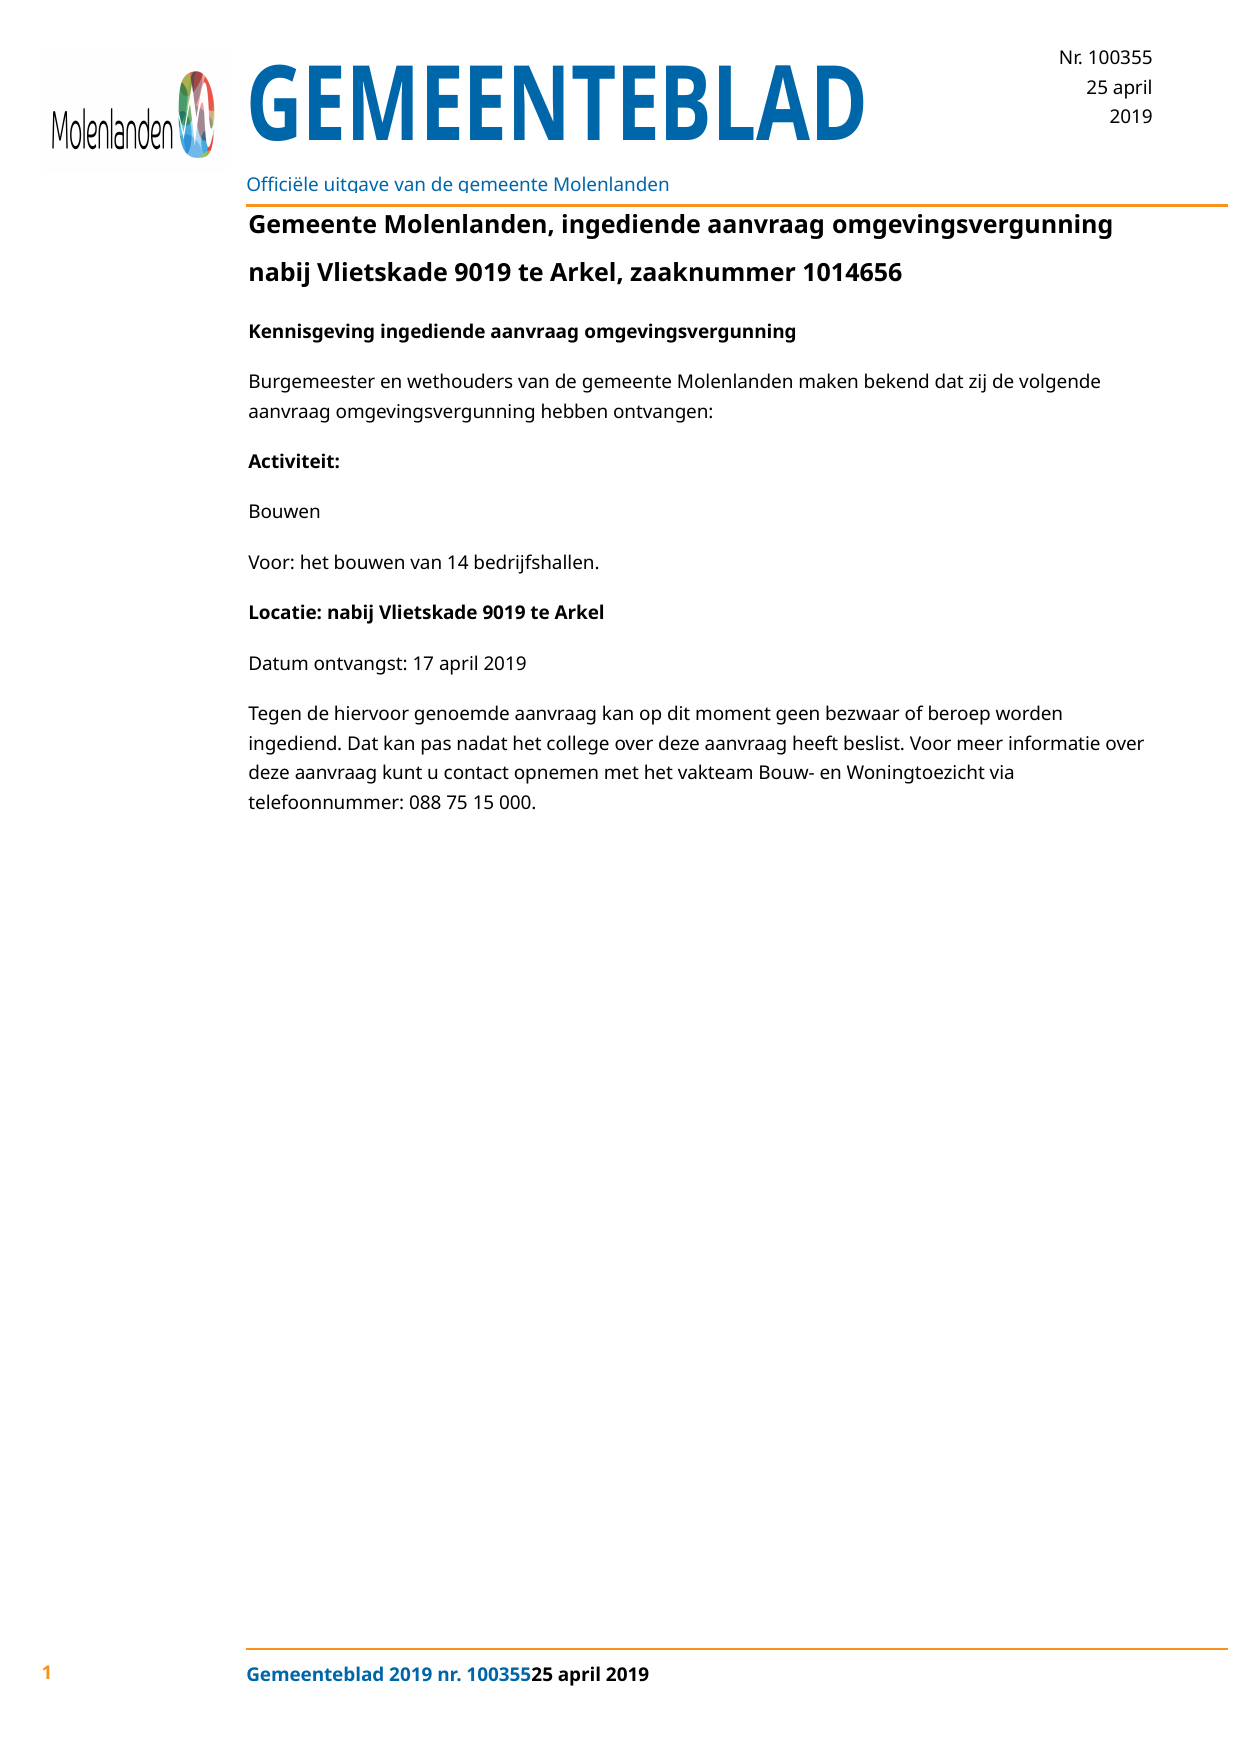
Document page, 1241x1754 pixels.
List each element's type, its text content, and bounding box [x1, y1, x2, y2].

text Tegen de hiervoor genoemde aanvraag kan op dit moment geen bezwaar of beroep worden ingediend. Dat kan pas nadat het college over deze aanvraag heeft beslist. Voor meer informatie over deze aanvraag kunt u contact opnemen met het vakteam Bouw- en Woningtoezicht via telefoonnummer: 088 75 15 000. [248, 700, 1152, 815]
text Bouwen [248, 499, 1152, 524]
text Kennisgeving ingediende aanvraag omgevingsvergunning [248, 318, 1152, 344]
text Datum ontvangst: 17 april 2019 [248, 650, 1152, 676]
text Gemeente Molenlanden, ingediende aanvraag omgevingsvergunning nabij Vlietskade 9019 te Arkel, zaaknummer 1014656 [248, 207, 1152, 288]
picture [41, 47, 231, 172]
text Locatie: nabij Vlietskade 9019 te Arkel [248, 599, 1152, 625]
text Voor: het bouwen van 14 bedrijfshallen. [248, 549, 1152, 575]
text Burgemeester en wethouders van de gemeente Molenlanden maken bekend dat zij de volgende aanvraag omgevingsvergunning hebben ontvangen: [248, 368, 1152, 424]
text Activiteit: [248, 448, 1152, 474]
